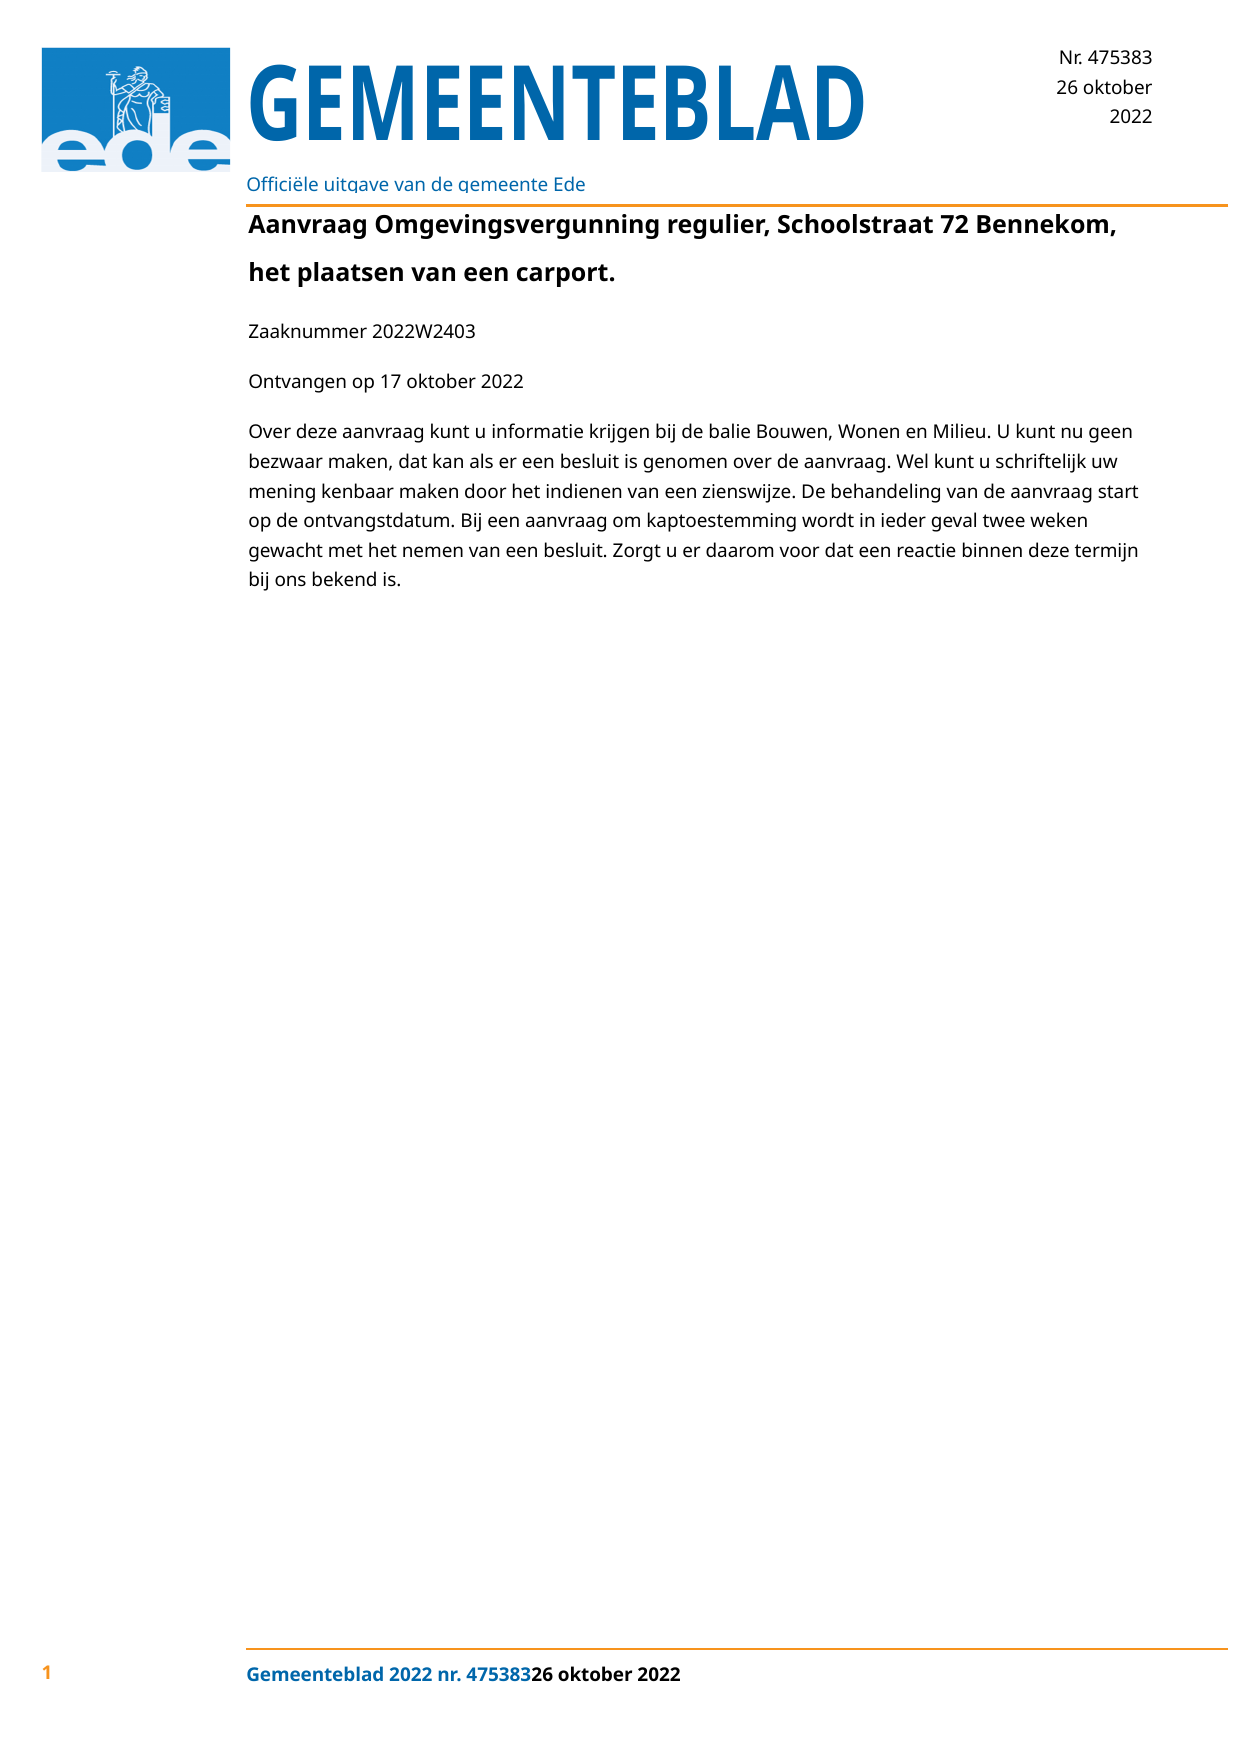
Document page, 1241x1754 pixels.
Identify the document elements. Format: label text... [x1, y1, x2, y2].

text Aanvraag Omgevingsvergunning regulier, Schoolstraat 72 Bennekom, het plaatsen van een carport. [248, 207, 1152, 288]
picture [41, 47, 231, 172]
text Zaaknummer 2022W2403 [248, 318, 1152, 344]
text Over deze aanvraag kunt u informatie krijgen bij de balie Bouwen, Wonen en Milieu. U kunt nu geen bezwaar maken, dat kan als er een besluit is genomen over de aanvraag. Wel kunt u schriftelijk uw mening kenbaar maken door het indienen van een zienswijze. De behandeling van de aanvraag start op de ontvangstdatum. Bij een aanvraag om kaptoestemming wordt in ieder geval twee weken gewacht met het nemen van een besluit. Zorgt u er daarom voor dat een reactie binnen deze termijn bij ons bekend is. [248, 419, 1152, 592]
text Ontvangen op 17 oktober 2022 [248, 368, 1152, 394]
